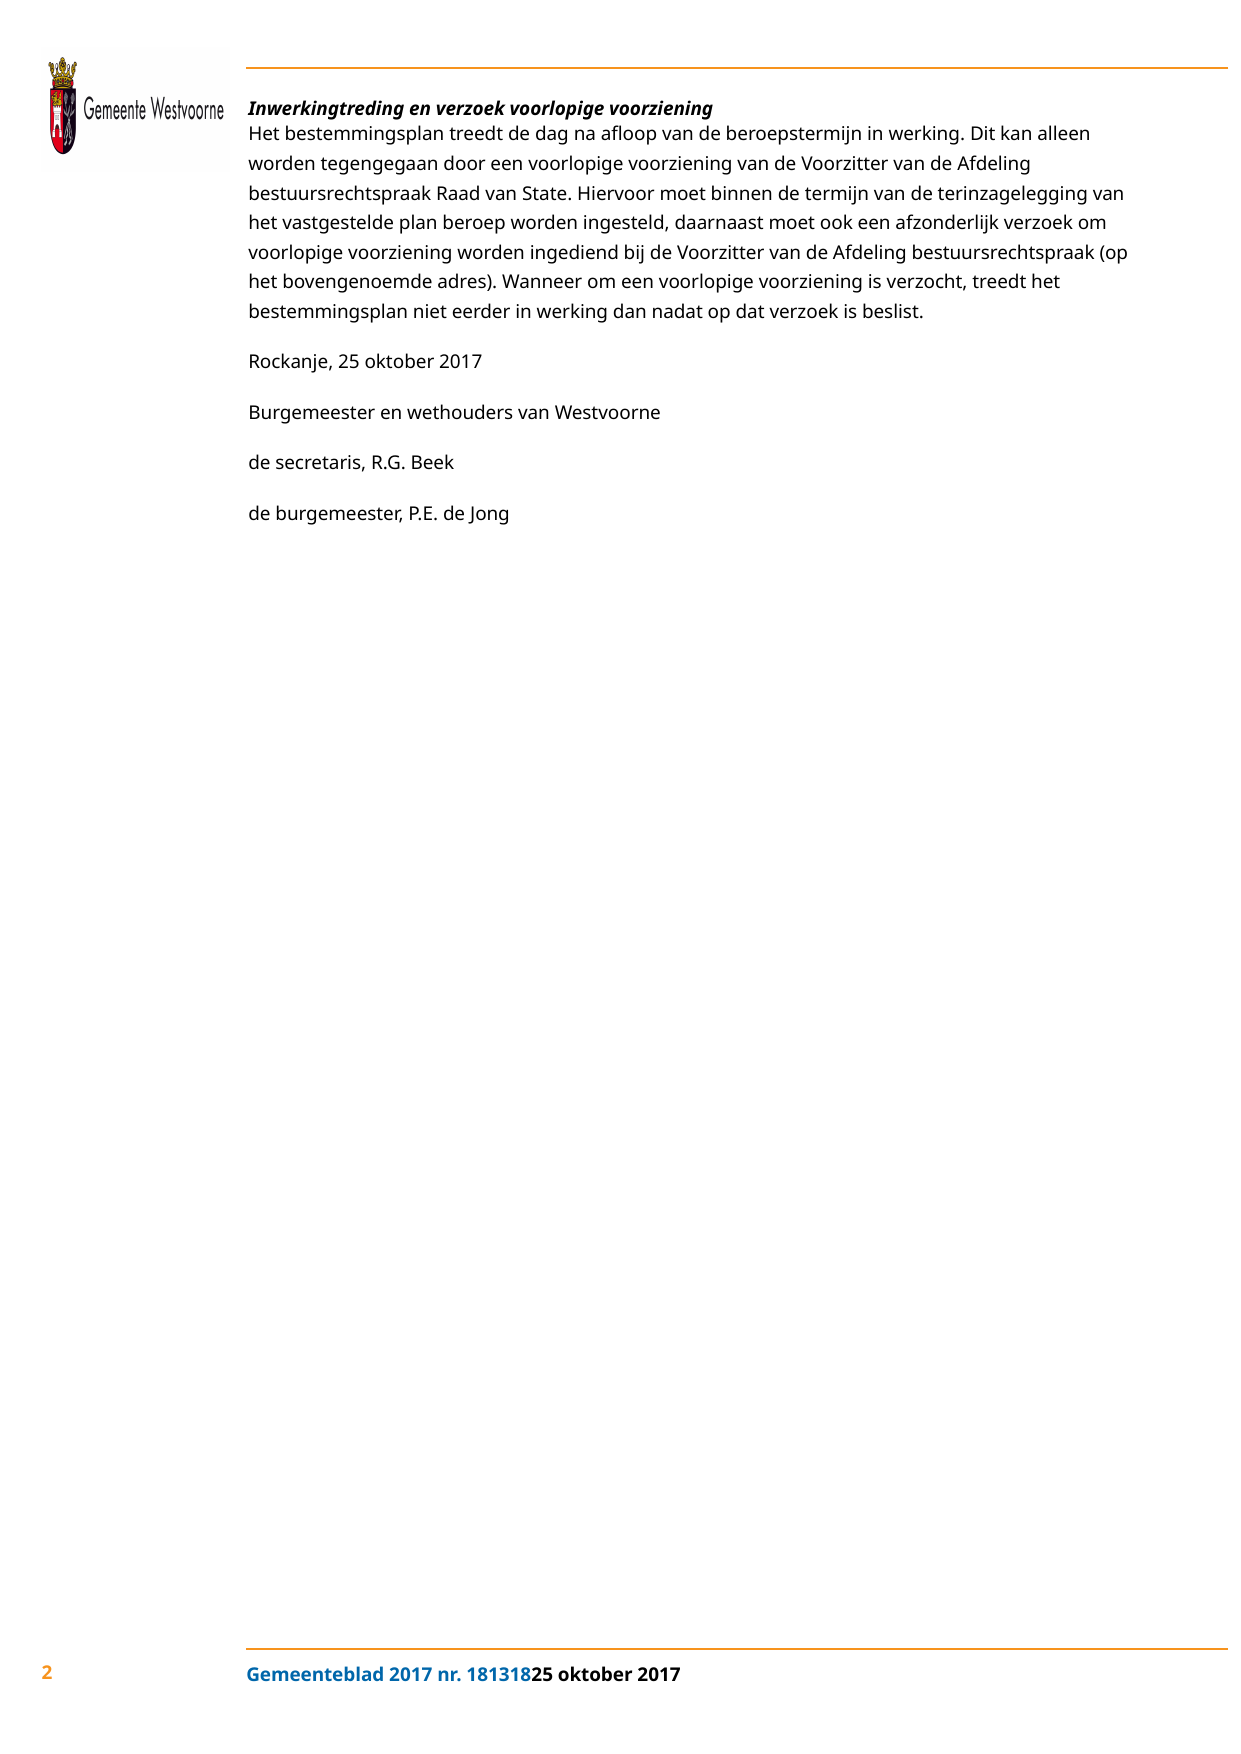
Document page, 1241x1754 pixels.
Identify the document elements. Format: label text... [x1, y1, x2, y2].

text de burgemeester, P.E. de Jong [248, 500, 1152, 525]
text Inwerkingtreding en verzoek voorlopige voorziening [248, 95, 1152, 121]
text Burgemeester en wethouders van Westvoorne [248, 399, 1152, 424]
text Het bestemmingsplan treedt de dag na afloop van de beroepstermijn in werking. Dit kan alleen worden tegengegaan door een voorlopige voorziening van de Voorzitter van de Afdeling bestuursrechtspraak Raad van State. Hiervoor moet binnen de termijn van de terinzagelegging van het vastgestelde plan beroep worden ingesteld, daarnaast moet ook een afzonderlijk verzoek om voorlopige voorziening worden ingediend bij de Voorzitter van de Afdeling bestuursrechtspraak (op het bovengenoemde adres). Wanneer om een voorlopige voorziening is verzocht, treedt het bestemmingsplan niet eerder in werking dan nadat op dat verzoek is beslist. [248, 121, 1152, 324]
text Rockanje, 25 oktober 2017 [248, 348, 1152, 374]
text de secretaris, R.G. Beek [248, 449, 1152, 475]
picture [41, 47, 231, 172]
